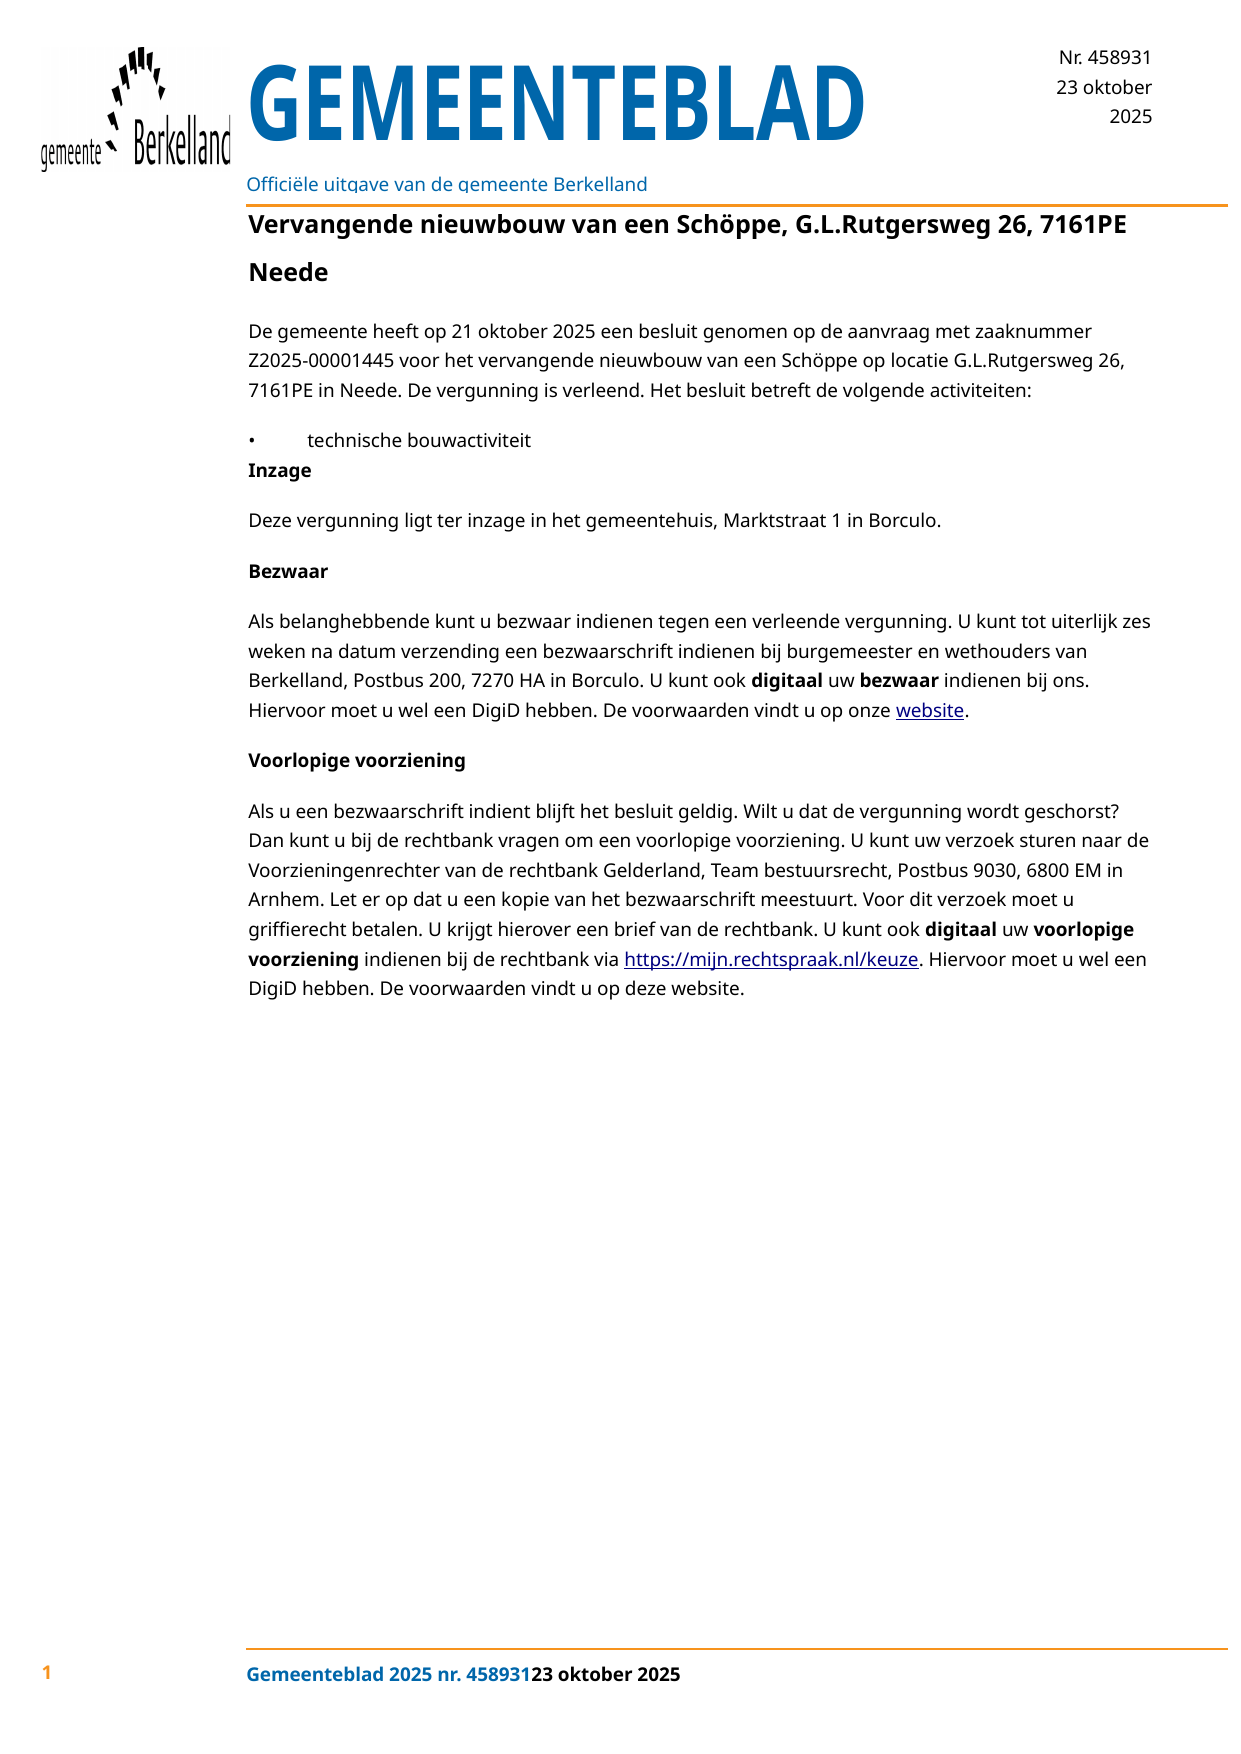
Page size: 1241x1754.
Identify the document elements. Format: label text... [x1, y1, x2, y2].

text Als belanghebbende kunt u bezwaar indienen tegen een verleende vergunning. U kunt tot uiterlijk zes weken na datum verzending een bezwaarschrift indienen bij burgemeester en wethouders van Berkelland, Postbus 200, 7270 HA in Borculo. U kunt ook digitaal uw bezwaar indienen bij ons. Hiervoor moet u wel een DigiD hebben. De voorwaarden vindt u op onze website. [248, 608, 1152, 723]
text Voorlopige voorziening [248, 747, 1152, 773]
text Inzage [248, 457, 1152, 483]
text Deze vergunning ligt ter inzage in het gemeentehuis, Marktstraat 1 in Borculo. [248, 507, 1152, 533]
list technische bouwactiviteit [248, 427, 1152, 453]
picture [41, 47, 231, 172]
text Bezwaar [248, 558, 1152, 584]
text De gemeente heeft op 21 oktober 2025 een besluit genomen op de aanvraag met zaaknummer Z2025-00001445 voor het vervangende nieuwbouw van een Schöppe op locatie G.L.Rutgersweg 26, 7161PE in Neede. De vergunning is verleend. Het besluit betreft de volgende activiteiten: [248, 318, 1152, 403]
text Als u een bezwaarschrift indient blijft het besluit geldig. Wilt u dat de vergunning wordt geschorst? Dan kunt u bij de rechtbank vragen om een voorlopige voorziening. U kunt uw verzoek sturen naar de Voorzieningenrechter van de rechtbank Gelderland, Team bestuursrecht, Postbus 9030, 6800 EM in Arnhem. Let er op dat u een kopie van het bezwaarschrift meestuurt. Voor dit verzoek moet u griffierecht betalen. U krijgt hierover een brief van de rechtbank. U kunt ook digitaal uw voorlopige voorziening indienen bij de rechtbank via https://mijn.rechtspraak.nl/keuze. Hiervoor moet u wel een DigiD hebben. De voorwaarden vindt u op deze website. [248, 798, 1152, 1001]
text Vervangende nieuwbouw van een Schöppe, G.L.Rutgersweg 26, 7161PE Neede [248, 207, 1152, 288]
